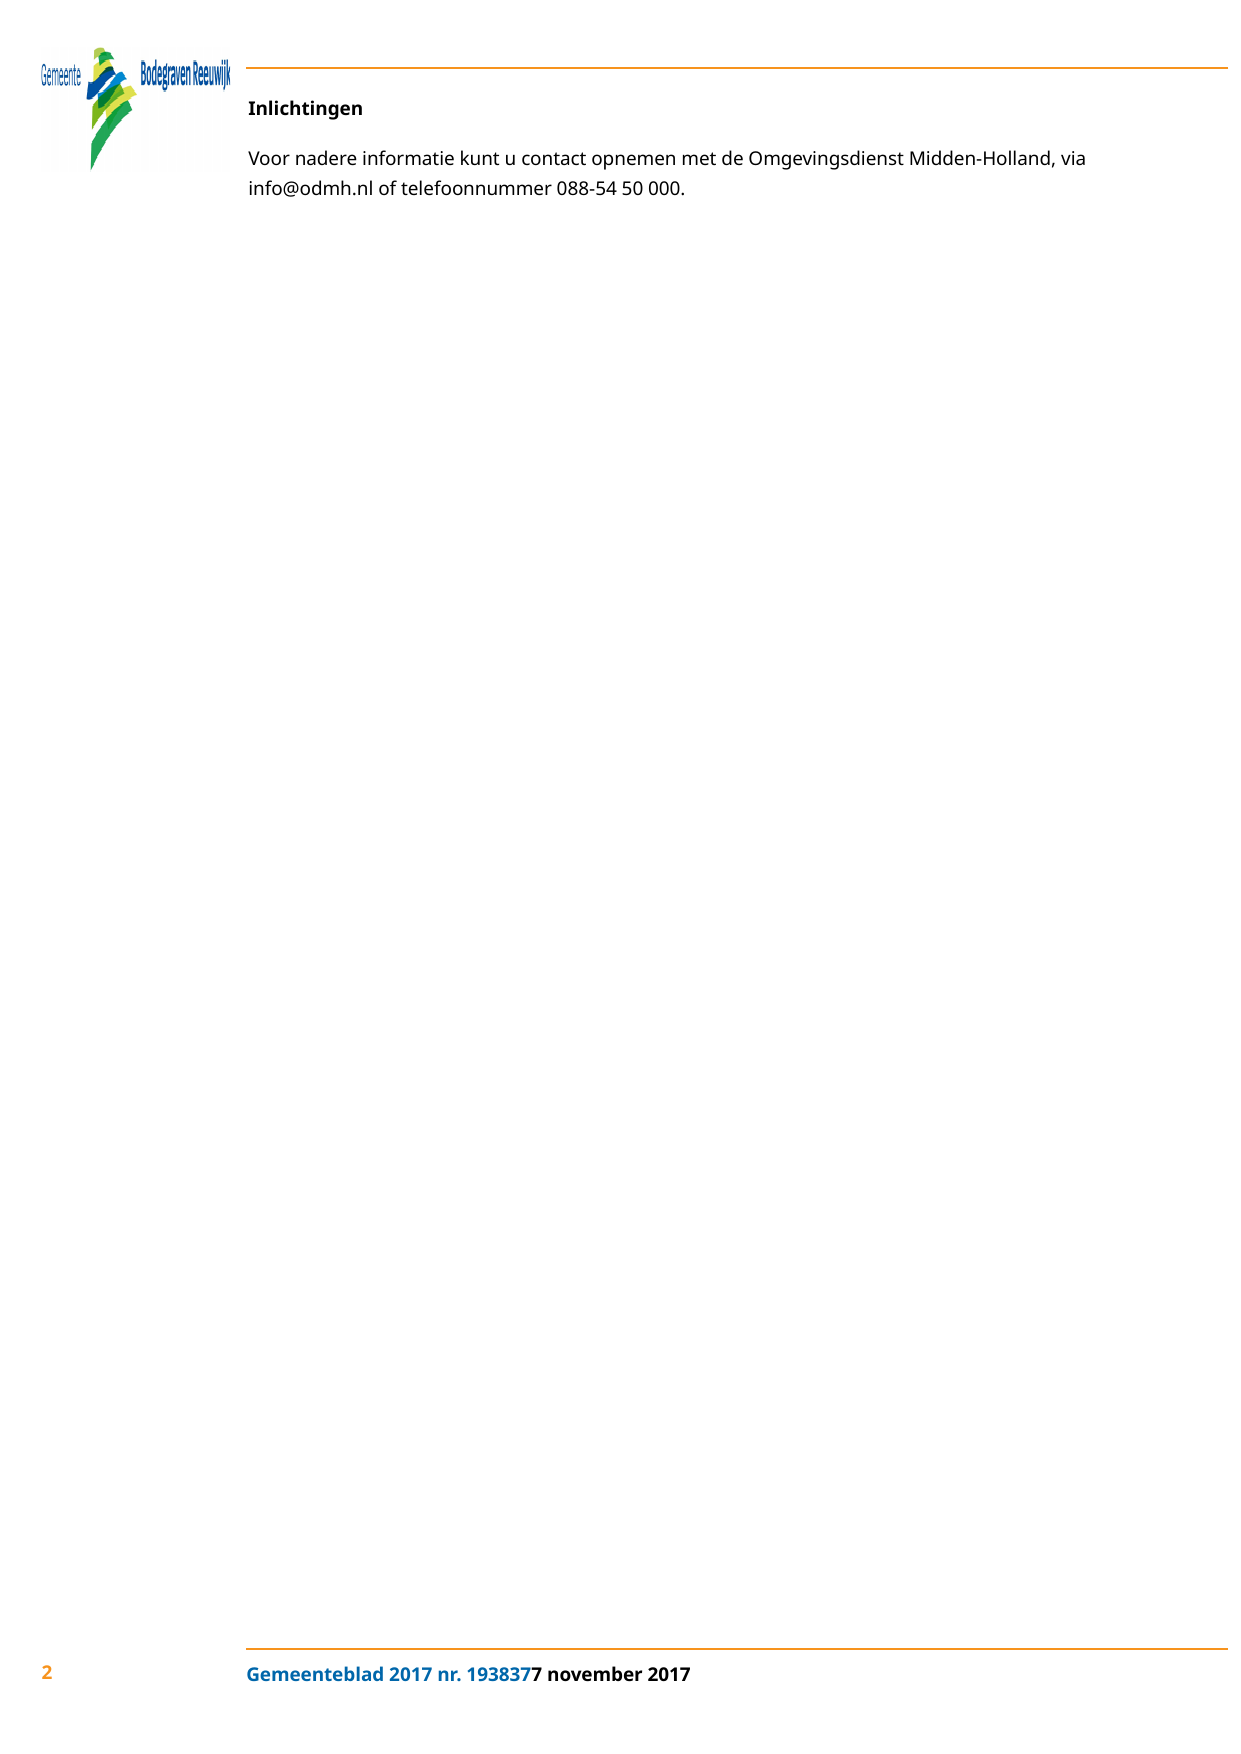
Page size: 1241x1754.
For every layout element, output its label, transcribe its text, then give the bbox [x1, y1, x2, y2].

text Voor nadere informatie kunt u contact opnemen met de Omgevingsdienst Midden-Holland, via info@odmh.nl of telefoonnummer 088-54 50 000. [248, 145, 1152, 201]
picture [41, 47, 231, 172]
text Inlichtingen [248, 95, 1152, 121]
